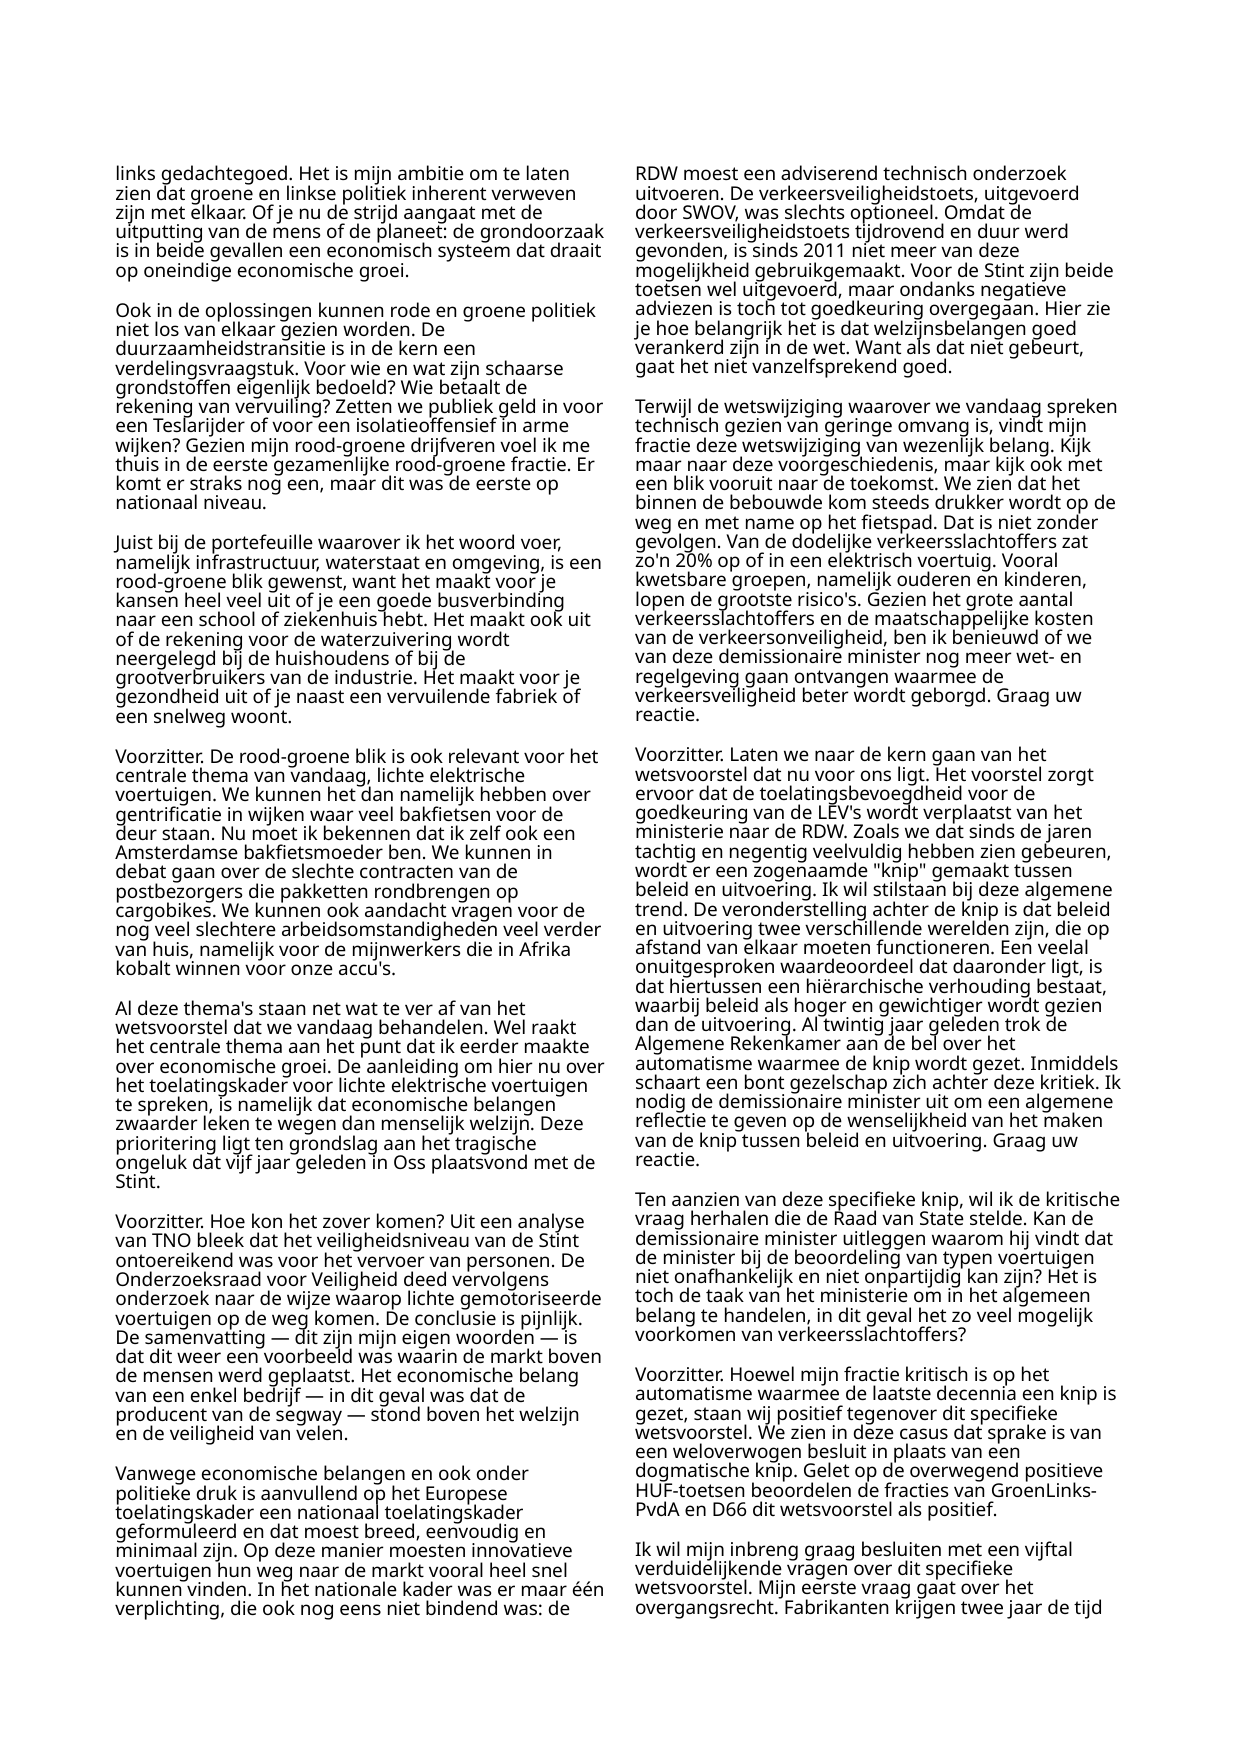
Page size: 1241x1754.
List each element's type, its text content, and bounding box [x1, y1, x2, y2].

text Al deze thema's staan net wat te ver af van het wetsvoorstel dat we vandaag behandelen. Wel raakt het centrale thema aan het punt dat ik eerder maakte over economische groei. De aanleiding om hier nu over het toelatingskader voor lichte elektrische voertuigen te spreken, is namelijk dat economische belangen zwaarder leken te wegen dan menselijk welzijn. Deze prioritering ligt ten grondslag aan het tragische ongeluk dat vijf jaar geleden in Oss plaatsvond met de Stint. [115, 1000, 605, 1192]
text Terwijl de wetswijziging waarover we vandaag spreken technisch gezien van geringe omvang is, vindt mijn fractie deze wetswijziging van wezenlijk belang. Kijk maar naar deze voorgeschiedenis, maar kijk ook met een blik vooruit naar de toekomst. We zien dat het binnen de bebouwde kom steeds drukker wordt op de weg en met name op het fietspad. Dat is niet zonder gevolgen. Van de dodelijke verkeersslachtoffers zat zo'n 20% op of in een elektrisch voertuig. Vooral kwetsbare groepen, namelijk ouderen en kinderen, lopen de grootste risico's. Gezien het grote aantal verkeersslachtoffers en de maatschappelijke kosten van de verkeersonveiligheid, ben ik benieuwd of we van deze demissionaire minister nog meer wet- en regelgeving gaan ontvangen waarmee de verkeersveiligheid beter wordt geborgd. Graag uw reactie. [635, 398, 1125, 726]
text Voorzitter. Hoewel mijn fractie kritisch is op het automatisme waarmee de laatste decennia een knip is gezet, staan wij positief tegenover dit specifieke wetsvoorstel. We zien in deze casus dat sprake is van een weloverwogen besluit in plaats van een dogmatische knip. Gelet op de overwegend positieve HUF-toetsen beoordelen de fracties van GroenLinks-PvdA en D66 dit wetsvoorstel als positief. [635, 1366, 1125, 1520]
text Ik wil mijn inbreng graag besluiten met een vijftal verduidelijkende vragen over dit specifieke wetsvoorstel. Mijn eerste vraag gaat over het overgangsrecht. Fabrikanten krijgen twee jaar de tijd [635, 1541, 1125, 1618]
text links gedachtegoed. Het is mijn ambitie om te laten zien dat groene en linkse politiek inherent verweven zijn met elkaar. Of je nu de strijd aangaat met de uitputting van de mens of de planeet: de grondoorzaak is in beide gevallen een economisch systeem dat draait op oneindige economische groei. [115, 165, 605, 281]
text Voorzitter. Hoe kon het zover komen? Uit een analyse van TNO bleek dat het veiligheidsniveau van de Stint ontoereikend was voor het vervoer van personen. De Onderzoeksraad voor Veiligheid deed vervolgens onderzoek naar de wijze waarop lichte gemotoriseerde voertuigen op de weg komen. De conclusie is pijnlijk. De samenvatting — dit zijn mijn eigen woorden — is dat dit weer een voorbeeld was waarin de markt boven de mensen werd geplaatst. Het economische belang van een enkel bedrijf — in dit geval was dat de producent van de segway — stond boven het welzijn en de veiligheid van velen. [115, 1213, 605, 1444]
text RDW moest een adviserend technisch onderzoek uitvoeren. De verkeersveiligheidstoets, uitgevoerd door SWOV, was slechts optioneel. Omdat de verkeersveiligheidstoets tijdrovend en duur werd gevonden, is sinds 2011 niet meer van deze mogelijkheid gebruikgemaakt. Voor de Stint zijn beide toetsen wel uitgevoerd, maar ondanks negatieve adviezen is toch tot goedkeuring overgegaan. Hier zie je hoe belangrijk het is dat welzijnsbelangen goed verankerd zijn in de wet. Want als dat niet gebeurt, gaat het niet vanzelfsprekend goed. [635, 165, 1125, 377]
text Vanwege economische belangen en ook onder politieke druk is aanvullend op het Europese toelatingskader een nationaal toelatingskader geformuleerd en dat moest breed, eenvoudig en minimaal zijn. Op deze manier moesten innovatieve voertuigen hun weg naar de markt vooral heel snel kunnen vinden. In het nationale kader was er maar één verplichting, die ook nog eens niet bindend was: de [115, 1465, 605, 1619]
text Ook in de oplossingen kunnen rode en groene politiek niet los van elkaar gezien worden. De duurzaamheidstransitie is in de kern een verdelingsvraagstuk. Voor wie en wat zijn schaarse grondstoffen eigenlijk bedoeld? Wie betaalt de rekening van vervuiling? Zetten we publiek geld in voor een Teslarijder of voor een isolatieoffensief in arme wijken? Gezien mijn rood-groene drijfveren voel ik me thuis in de eerste gezamenlijke rood-groene fractie. Er komt er straks nog een, maar dit was de eerste op nationaal niveau. [115, 302, 605, 514]
text Voorzitter. Laten we naar de kern gaan van het wetsvoorstel dat nu voor ons ligt. Het voorstel zorgt ervoor dat de toelatingsbevoegdheid voor de goedkeuring van de LEV's wordt verplaatst van het ministerie naar de RDW. Zoals we dat sinds de jaren tachtig en negentig veelvuldig hebben zien gebeuren, wordt er een zogenaamde "knip" gemaakt tussen beleid en uitvoering. Ik wil stilstaan bij deze algemene trend. De veronderstelling achter de knip is dat beleid en uitvoering twee verschillende werelden zijn, die op afstand van elkaar moeten functioneren. Een veelal onuitgesproken waardeoordeel dat daaronder ligt, is dat hiertussen een hiërarchische verhouding bestaat, waarbij beleid als hoger en gewichtiger wordt gezien dan de uitvoering. Al twintig jaar geleden trok de Algemene Rekenkamer aan de bel over het automatisme waarmee de knip wordt gezet. Inmiddels schaart een bont gezelschap zich achter deze kritiek. Ik nodig de demissionaire minister uit om een algemene reflectie te geven op de wenselijkheid van het maken van de knip tussen beleid en uitvoering. Graag uw reactie. [635, 746, 1125, 1170]
text Voorzitter. De rood-groene blik is ook relevant voor het centrale thema van vandaag, lichte elektrische voertuigen. We kunnen het dan namelijk hebben over gentrificatie in wijken waar veel bakfietsen voor de deur staan. Nu moet ik bekennen dat ik zelf ook een Amsterdamse bakfietsmoeder ben. We kunnen in debat gaan over de slechte contracten van de postbezorgers die pakketten rondbrengen op cargobikes. We kunnen ook aandacht vragen voor de nog veel slechtere arbeidsomstandigheden veel verder van huis, namelijk voor de mijnwerkers die in Afrika kobalt winnen voor onze accu's. [115, 748, 605, 979]
text Juist bij de portefeuille waarover ik het woord voer, namelijk infrastructuur, waterstaat en omgeving, is een rood-groene blik gewenst, want het maakt voor je kansen heel veel uit of je een goede busverbinding naar een school of ziekenhuis hebt. Het maakt ook uit of de rekening voor de waterzuivering wordt neergelegd bij de huishoudens of bij de grootverbruikers van de industrie. Het maakt voor je gezondheid uit of je naast een vervuilende fabriek of een snelweg woont. [115, 534, 605, 727]
text Ten aanzien van deze specifieke knip, wil ik de kritische vraag herhalen die de Raad van State stelde. Kan de demissionaire minister uitleggen waarom hij vindt dat de minister bij de beoordeling van typen voertuigen niet onafhankelijk en niet onpartijdig kan zijn? Het is toch de taak van het ministerie om in het algemeen belang te handelen, in dit geval het zo veel mogelijk voorkomen van verkeersslachtoffers? [635, 1191, 1125, 1345]
